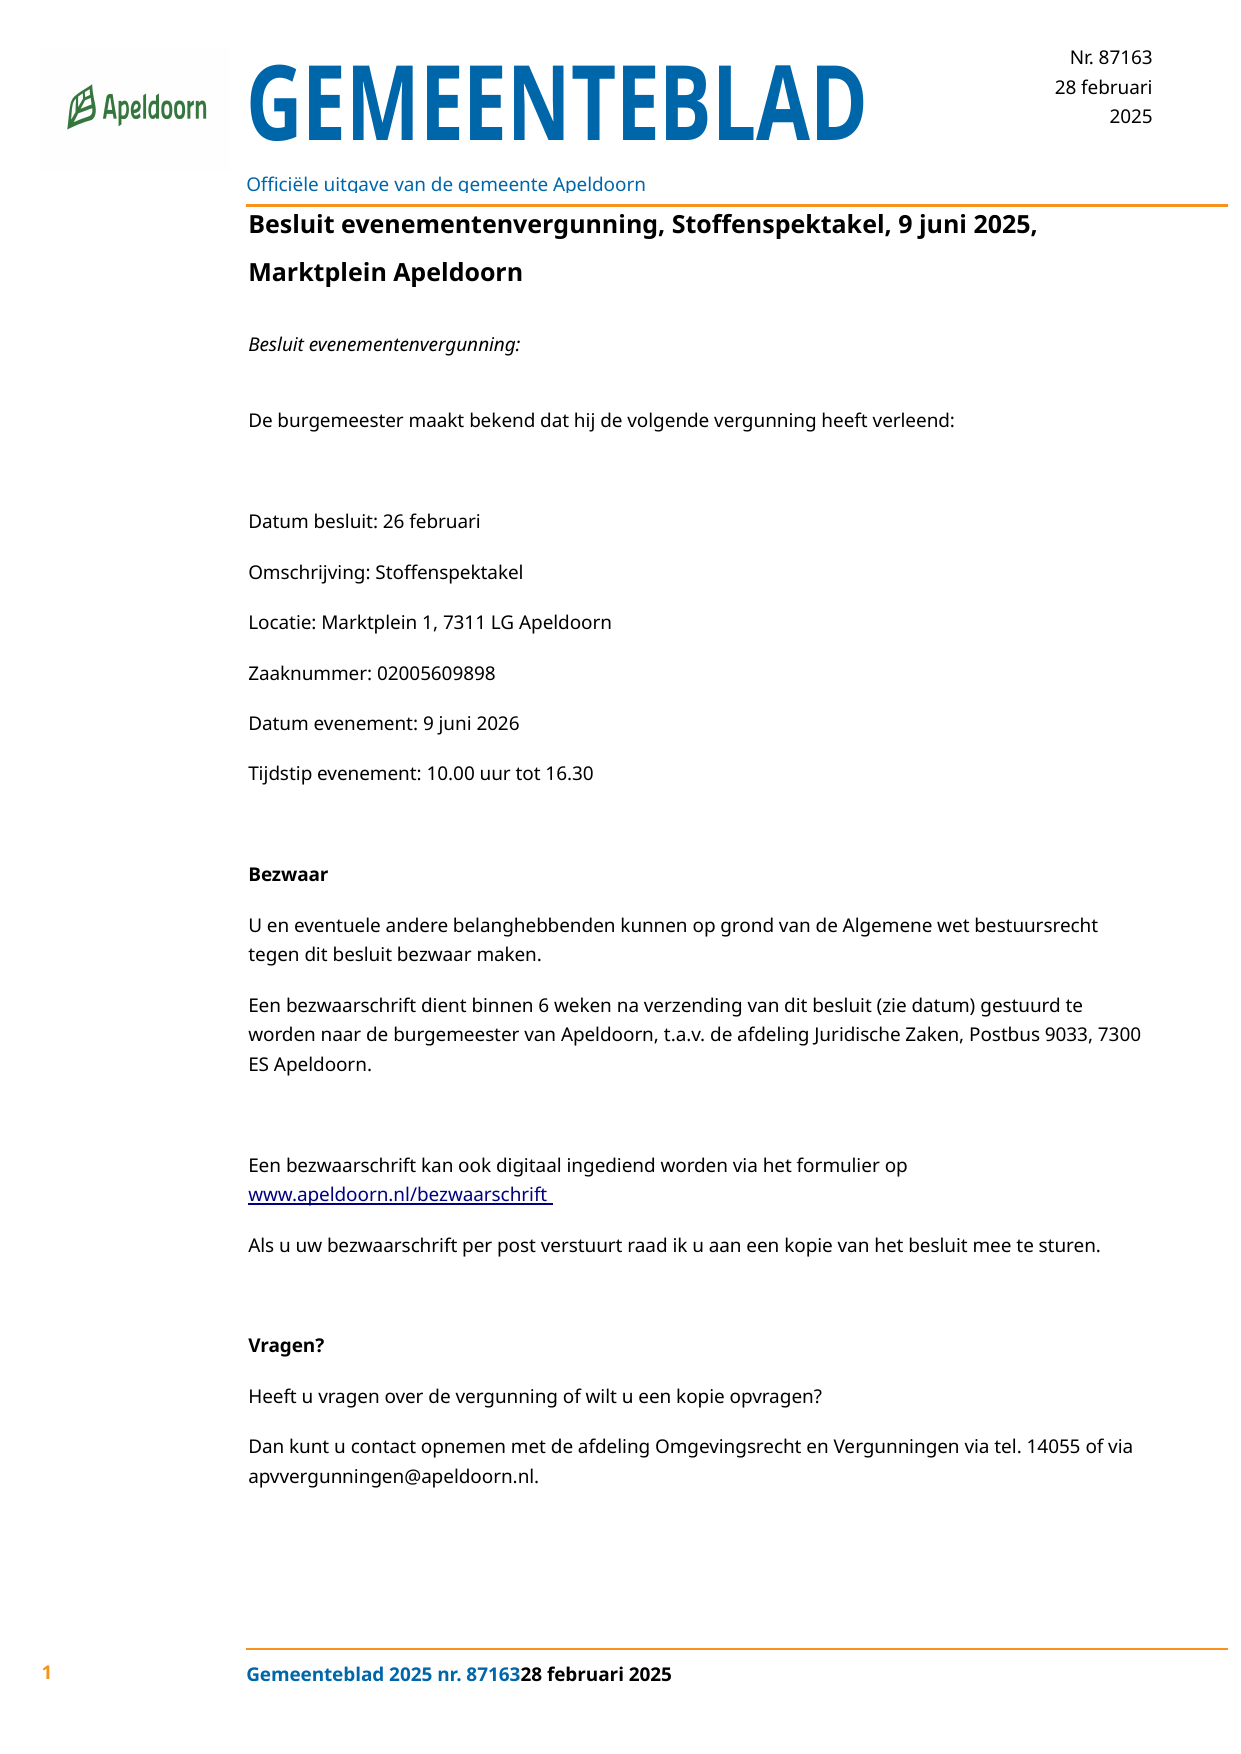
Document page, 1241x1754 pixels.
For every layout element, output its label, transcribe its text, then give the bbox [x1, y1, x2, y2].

text Omschrijving: Stoffenspektakel [248, 559, 1152, 584]
text Dan kunt u contact opnemen met de afdeling Omgevingsrecht en Vergunningen via tel. 14055 of via apvvergunningen@apeldoorn.nl. [248, 1433, 1152, 1489]
text Bezwaar [248, 861, 1152, 887]
text Als u uw bezwaarschrift per post verstuurt raad ik u aan een kopie van het besluit mee te sturen. [248, 1232, 1152, 1257]
text Tijdstip evenement: 10.00 uur tot 16.30 [248, 761, 1152, 786]
text Besluit evenementenvergunning, Stoffenspektakel, 9 juni 2025, Marktplein Apeldoorn [248, 207, 1152, 288]
picture [41, 47, 231, 172]
text De burgemeester maakt bekend dat hij de volgende vergunning heeft verleend: [248, 408, 1152, 433]
text U en eventuele andere belanghebbenden kunnen op grond van de Algemene wet bestuursrecht tegen dit besluit bezwaar maken. [248, 912, 1152, 967]
text Datum besluit: 26 februari [248, 508, 1152, 534]
text Heeft u vragen over de vergunning of wilt u een kopie opvragen? [248, 1383, 1152, 1409]
text Vragen? [248, 1333, 1152, 1358]
text Zaaknummer: 02005609898 [248, 660, 1152, 685]
text Een bezwaarschrift dient binnen 6 weken na verzending van dit besluit (zie datum) gestuurd te worden naar de burgemeester van Apeldoorn, t.a.v. de afdeling Juridische Zaken, Postbus 9033, 7300 ES Apeldoorn. [248, 992, 1152, 1077]
text Datum evenement: 9 juni 2026 [248, 710, 1152, 736]
text Een bezwaarschrift kan ook digitaal ingediend worden via het formulier op www.apeldoorn.nl/bezwaarschrift [248, 1152, 1152, 1207]
text Locatie: Marktplein 1, 7311 LG Apeldoorn [248, 609, 1152, 635]
text Besluit evenementenvergunning: [248, 331, 1152, 357]
